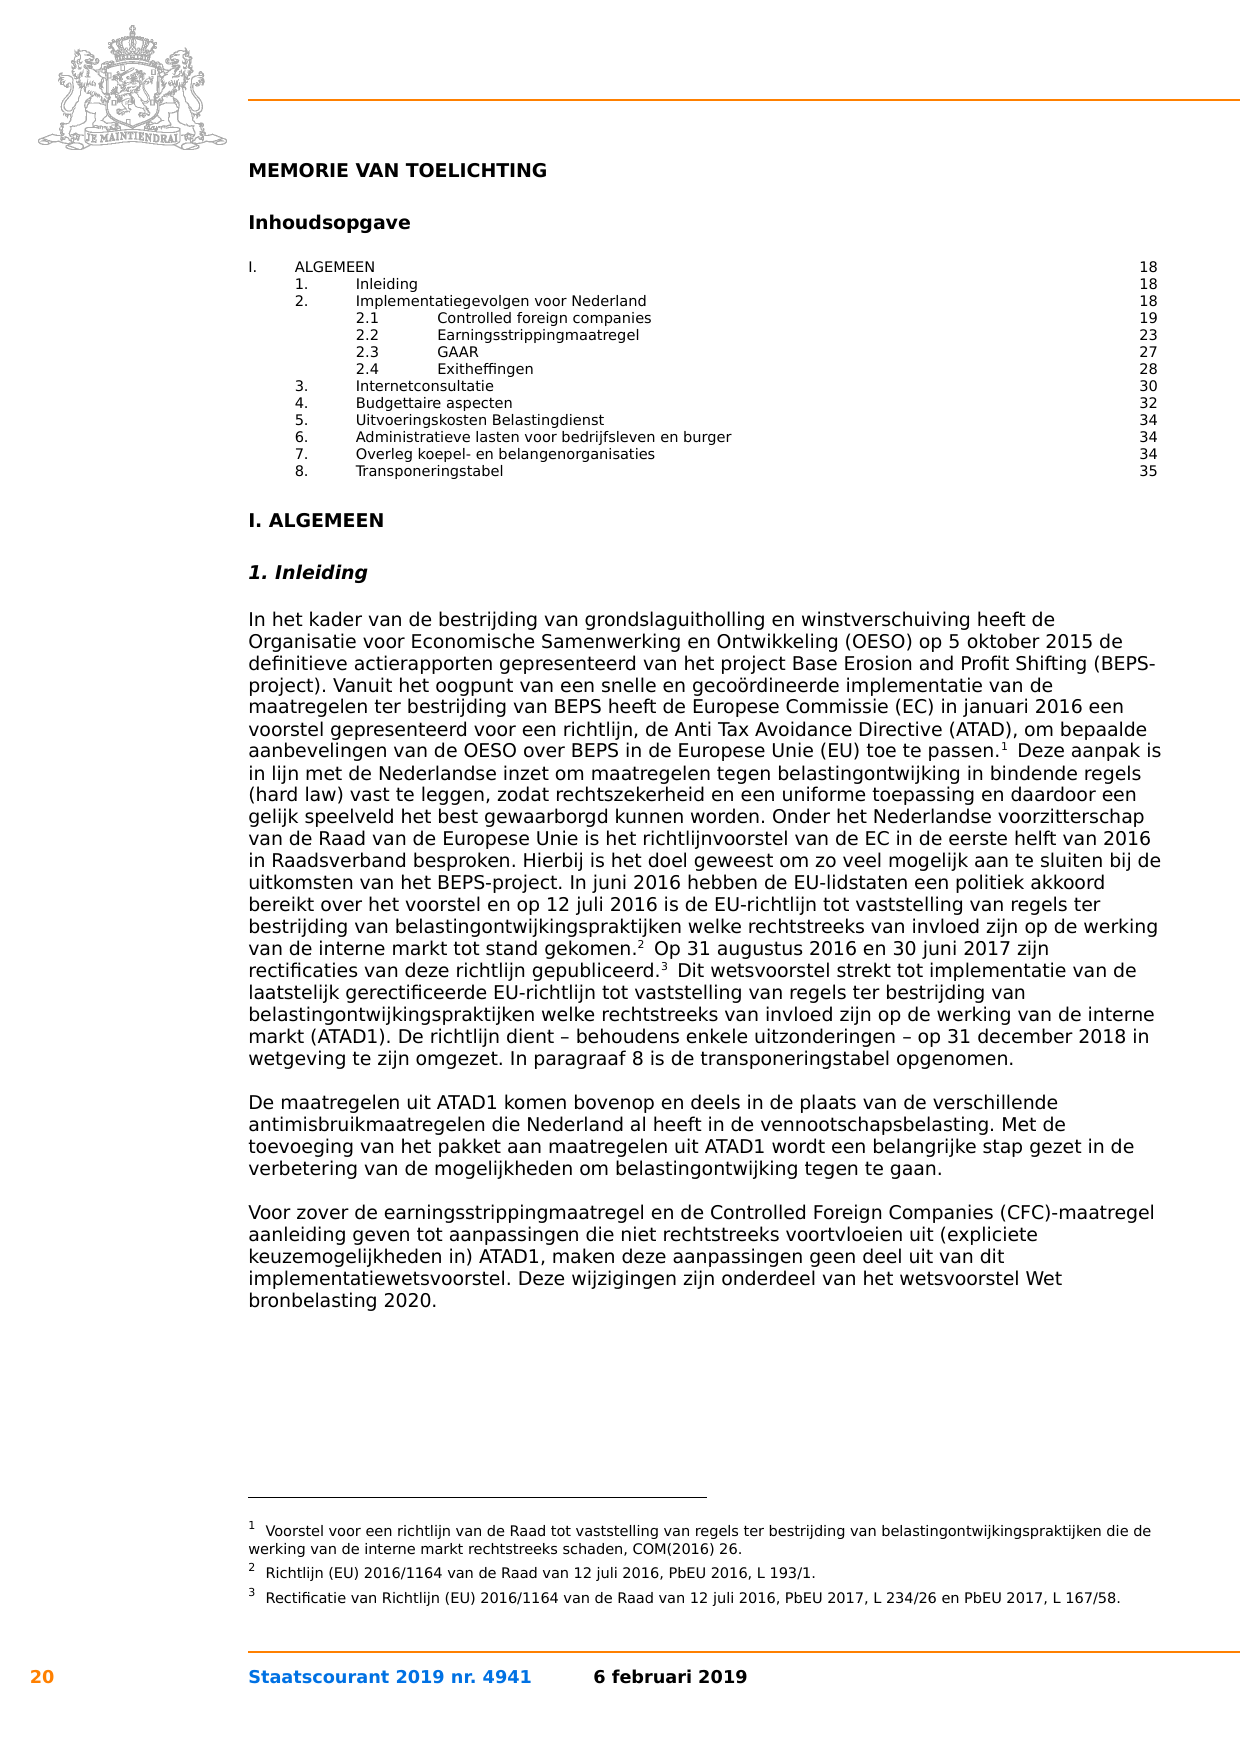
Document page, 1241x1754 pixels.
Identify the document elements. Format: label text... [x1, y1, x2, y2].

table_cell 30 [1082, 378, 1163, 395]
table_cell Administratieve lasten voor bedrijfsleven en burger [350, 429, 1082, 446]
table_cell [248, 378, 289, 395]
picture [38, 25, 227, 150]
table_cell 18 [1082, 293, 1163, 310]
text De maatregelen uit ATAD1 komen bovenop en deels in de plaats van de verschillende antimisbruikmaatregelen die Nederland al heeft in de vennootschapsbelasting. Met de toevoeging van het pakket aan maatregelen uit ATAD1 wordt een belangrijke stap gezet in de verbetering van de mogelijkheden om belastingontwijking tegen te gaan. [248, 1092, 1163, 1180]
table_cell 23 [1082, 327, 1163, 344]
table_cell Implementatiegevolgen voor Nederland [350, 293, 1082, 310]
table_cell Exitheffingen [431, 361, 1082, 378]
table_cell [248, 293, 289, 310]
table_cell 6. [289, 429, 350, 446]
table_cell [248, 276, 289, 293]
table_cell 28 [1082, 361, 1163, 378]
table_header I. [248, 259, 289, 276]
table_cell 1. [289, 276, 350, 293]
table_cell Controlled foreign companies [431, 310, 1082, 327]
table_cell 32 [1082, 395, 1163, 412]
table_cell 3. [289, 378, 350, 395]
table_cell 2.2 [350, 327, 431, 344]
text Richtlijn (EU) 2016/1164 van de Raad van 12 juli 2016, PbEU 2016, L 193/1. [248, 1561, 1163, 1583]
table_cell [248, 327, 289, 344]
table_cell 4. [289, 395, 350, 412]
table_cell Budgettaire aspecten [350, 395, 1082, 412]
table_cell 34 [1082, 412, 1163, 429]
text Rectificatie van Richtlijn (EU) 2016/1164 van de Raad van 12 juli 2016, PbEU 2017, L 234/26 en PbEU 2017, L 167/58. [248, 1586, 1163, 1608]
table_cell 2.4 [350, 361, 431, 378]
table_cell 8. [289, 463, 350, 479]
table_cell [248, 446, 289, 463]
subtitle MEMORIE VAN TOELICHTING [248, 160, 1163, 182]
table_cell 34 [1082, 429, 1163, 446]
text In het kader van de bestrijding van grondslaguitholling en winstverschuiving heeft de Organisatie voor Economische Samenwerking en Ontwikkeling (OESO) op 5 oktober 2015 de definitieve actierapporten gepresenteerd van het project Base Erosion and Profit Shifting (BEPS-project). Vanuit het oogpunt van een snelle en gecoördineerde implementatie van de maatregelen ter bestrijding van BEPS heeft de Europese Commissie (EC) in januari 2016 een voorstel gepresenteerd voor een richtlijn, de Anti Tax Avoidance Directive (ATAD), om bepaalde aanbevelingen van de OESO over BEPS in de Europese Unie (EU) toe te passen. Deze aanpak is in lijn met de Nederlandse inzet om maatregelen tegen belastingontwijking in bindende regels (hard law) vast te leggen, zodat rechtszekerheid en een uniforme toepassing en daardoor een gelijk speelveld het best gewaarborgd kunnen worden. Onder het Nederlandse voorzitterschap van de Raad van de Europese Unie is het richtlijnvoorstel van de EC in de eerste helft van 2016 in Raadsverband besproken. Hierbij is het doel geweest om zo veel mogelijk aan te sluiten bij de uitkomsten van het BEPS-project. In juni 2016 hebben de EU-lidstaten een politiek akkoord bereikt over het voorstel en op 12 juli 2016 is de EU-richtlijn tot vaststelling van regels ter bestrijding van belastingontwijkingspraktijken welke rechtstreeks van invloed zijn op de werking van de interne markt tot stand gekomen. Op 31 augustus 2016 en 30 juni 2017 zijn rectificaties van deze richtlijn gepubliceerd. Dit wetsvoorstel strekt tot implementatie van de laatstelijk gerectificeerde EU-richtlijn tot vaststelling van regels ter bestrijding van belastingontwijkingspraktijken welke rechtstreeks van invloed zijn op de werking van de interne markt (ATAD1). De richtlijn dient – behoudens enkele uitzonderingen – op 31 december 2018 in wetgeving te zijn omgezet. In paragraaf 8 is de transponeringstabel opgenomen. [248, 608, 1163, 1070]
subtitle Inhoudsopgave [248, 212, 1163, 234]
table_cell 19 [1082, 310, 1163, 327]
table_cell 7. [289, 446, 350, 463]
table_cell [289, 310, 350, 327]
table_cell 2.1 [350, 310, 431, 327]
text Voorstel voor een richtlijn van de Raad tot vaststelling van regels ter bestrijding van belastingontwijkingspraktijken die de [248, 1519, 1163, 1541]
table_cell [248, 412, 289, 429]
text Voor zover de earningsstrippingmaatregel en de Controlled Foreign Companies (CFC)-maatregel aanleiding geven tot aanpassingen die niet rechtstreeks voortvloeien uit (expliciete keuzemogelijkheden in) ATAD1, maken deze aanpassingen geen deel uit van dit implementatiewetsvoorstel. Deze wijzigingen zijn onderdeel van het wetsvoorstel Wet bronbelasting 2020. [248, 1202, 1163, 1312]
table_cell 5. [289, 412, 350, 429]
table_cell [248, 429, 289, 446]
table_cell Overleg koepel- en belangenorganisaties [350, 446, 1082, 463]
table_cell [289, 361, 350, 378]
table_header ALGEMEEN [289, 259, 1082, 276]
table_cell 2. [289, 293, 350, 310]
table_cell [248, 344, 289, 361]
table_cell Inleiding [350, 276, 1082, 293]
table_cell 34 [1082, 446, 1163, 463]
table_cell [248, 361, 289, 378]
text werking van de interne markt rechtstreeks schaden, COM(2016) 26. [248, 1541, 1163, 1558]
table_cell GAAR [431, 344, 1082, 361]
table_cell 27 [1082, 344, 1163, 361]
table_cell Transponeringstabel [350, 463, 1082, 479]
table_cell [289, 327, 350, 344]
table_cell [248, 395, 289, 412]
table_cell 18 [1082, 276, 1163, 293]
subtitle I. ALGEMEEN [248, 509, 1163, 532]
table_cell [289, 344, 350, 361]
table_cell [248, 310, 289, 327]
table_cell 35 [1082, 463, 1163, 479]
table_header 18 [1082, 259, 1163, 276]
table_cell [248, 463, 289, 479]
table_cell 2.3 [350, 344, 431, 361]
subtitle 1. Inleiding [248, 562, 1163, 583]
table_cell Earningsstrippingmaatregel [431, 327, 1082, 344]
table_cell Internetconsultatie [350, 378, 1082, 395]
table_cell Uitvoeringskosten Belastingdienst [350, 412, 1082, 429]
